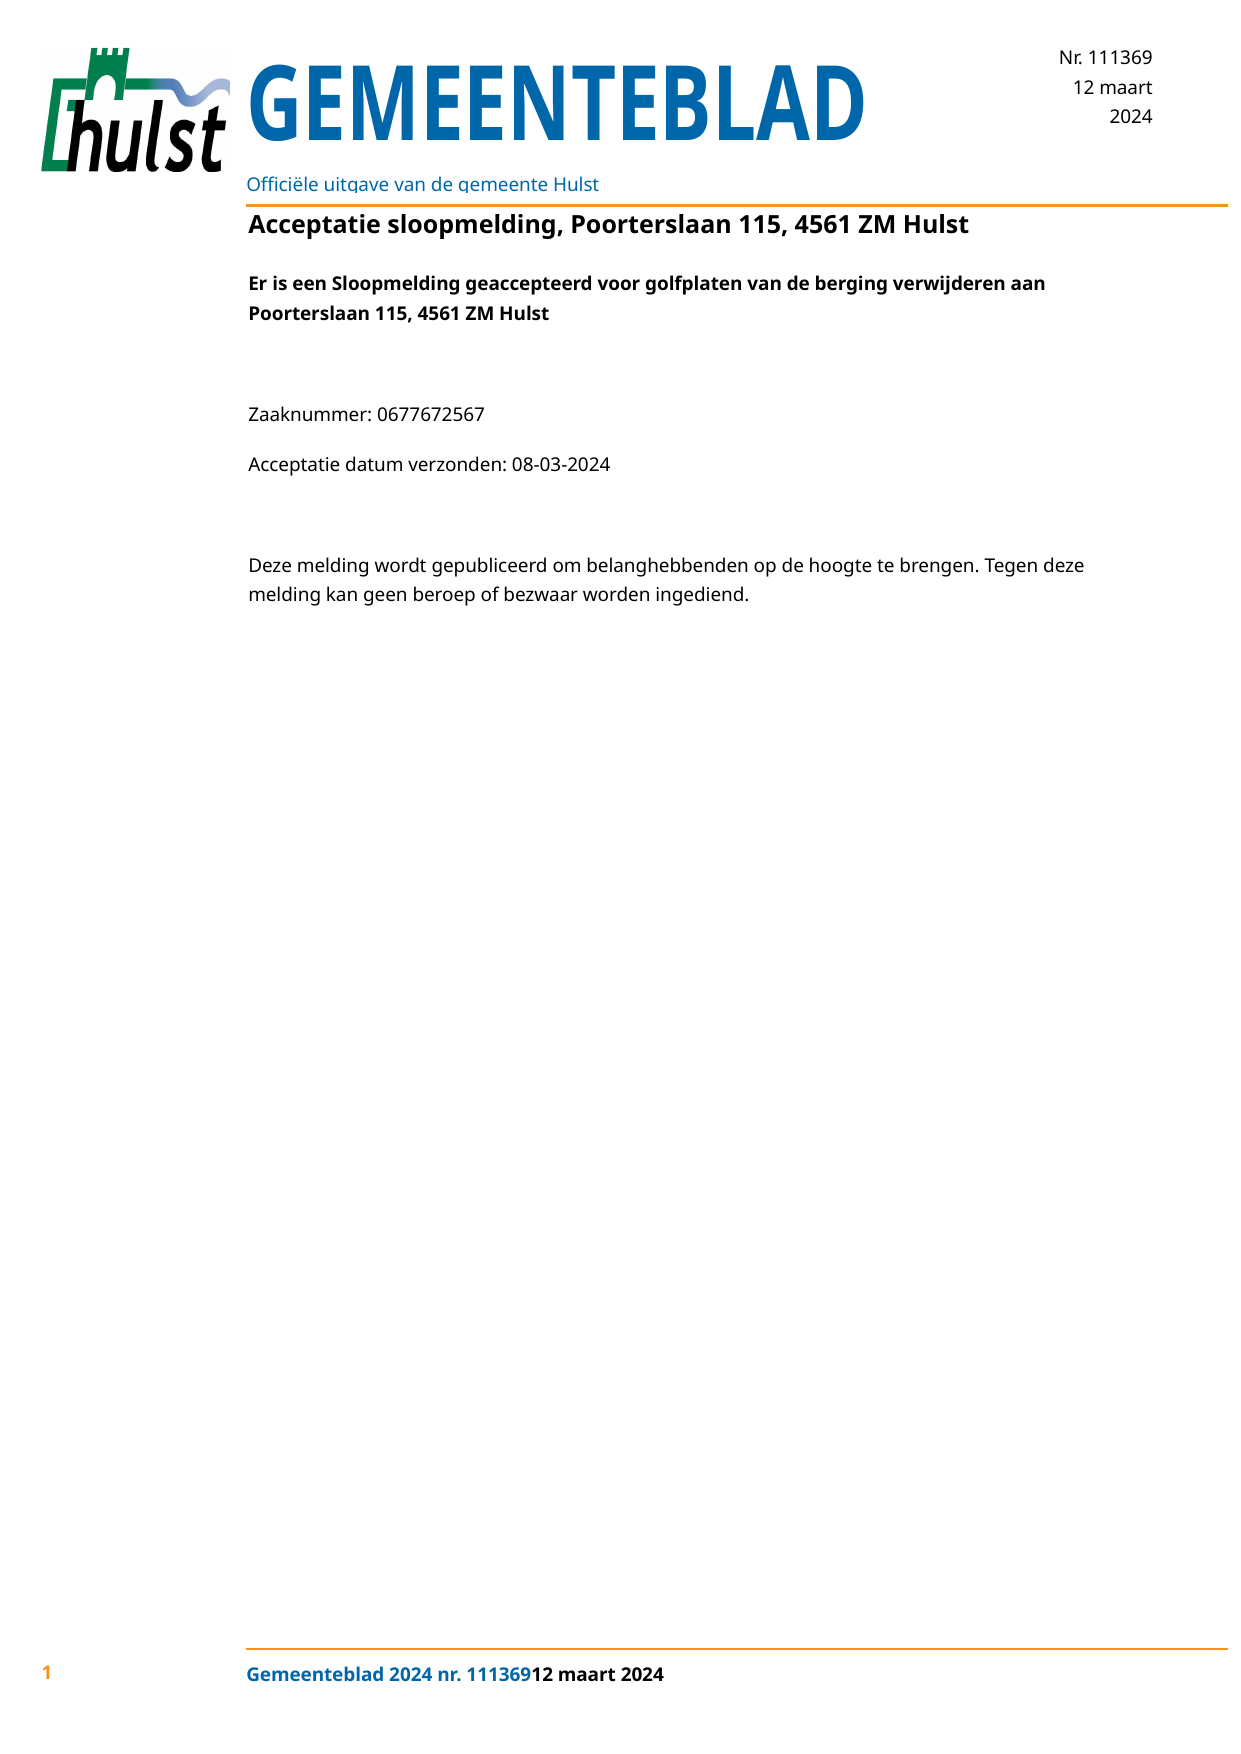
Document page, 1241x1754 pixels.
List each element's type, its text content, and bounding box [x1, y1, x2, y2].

text Er is een Sloopmelding geaccepteerd voor golfplaten van de berging verwijderen aan Poorterslaan 115, 4561 ZM Hulst [248, 270, 1152, 326]
text Zaaknummer: 0677672567 [248, 401, 1152, 426]
text Acceptatie sloopmelding, Poorterslaan 115, 4561 ZM Hulst [248, 207, 1152, 241]
text Acceptatie datum verzonden: 08-03-2024 [248, 451, 1152, 477]
text Deze melding wordt gepubliceerd om belanghebbenden op de hoogte te brengen. Tegen deze melding kan geen beroep of bezwaar worden ingediend. [248, 552, 1152, 607]
picture [41, 47, 231, 172]
